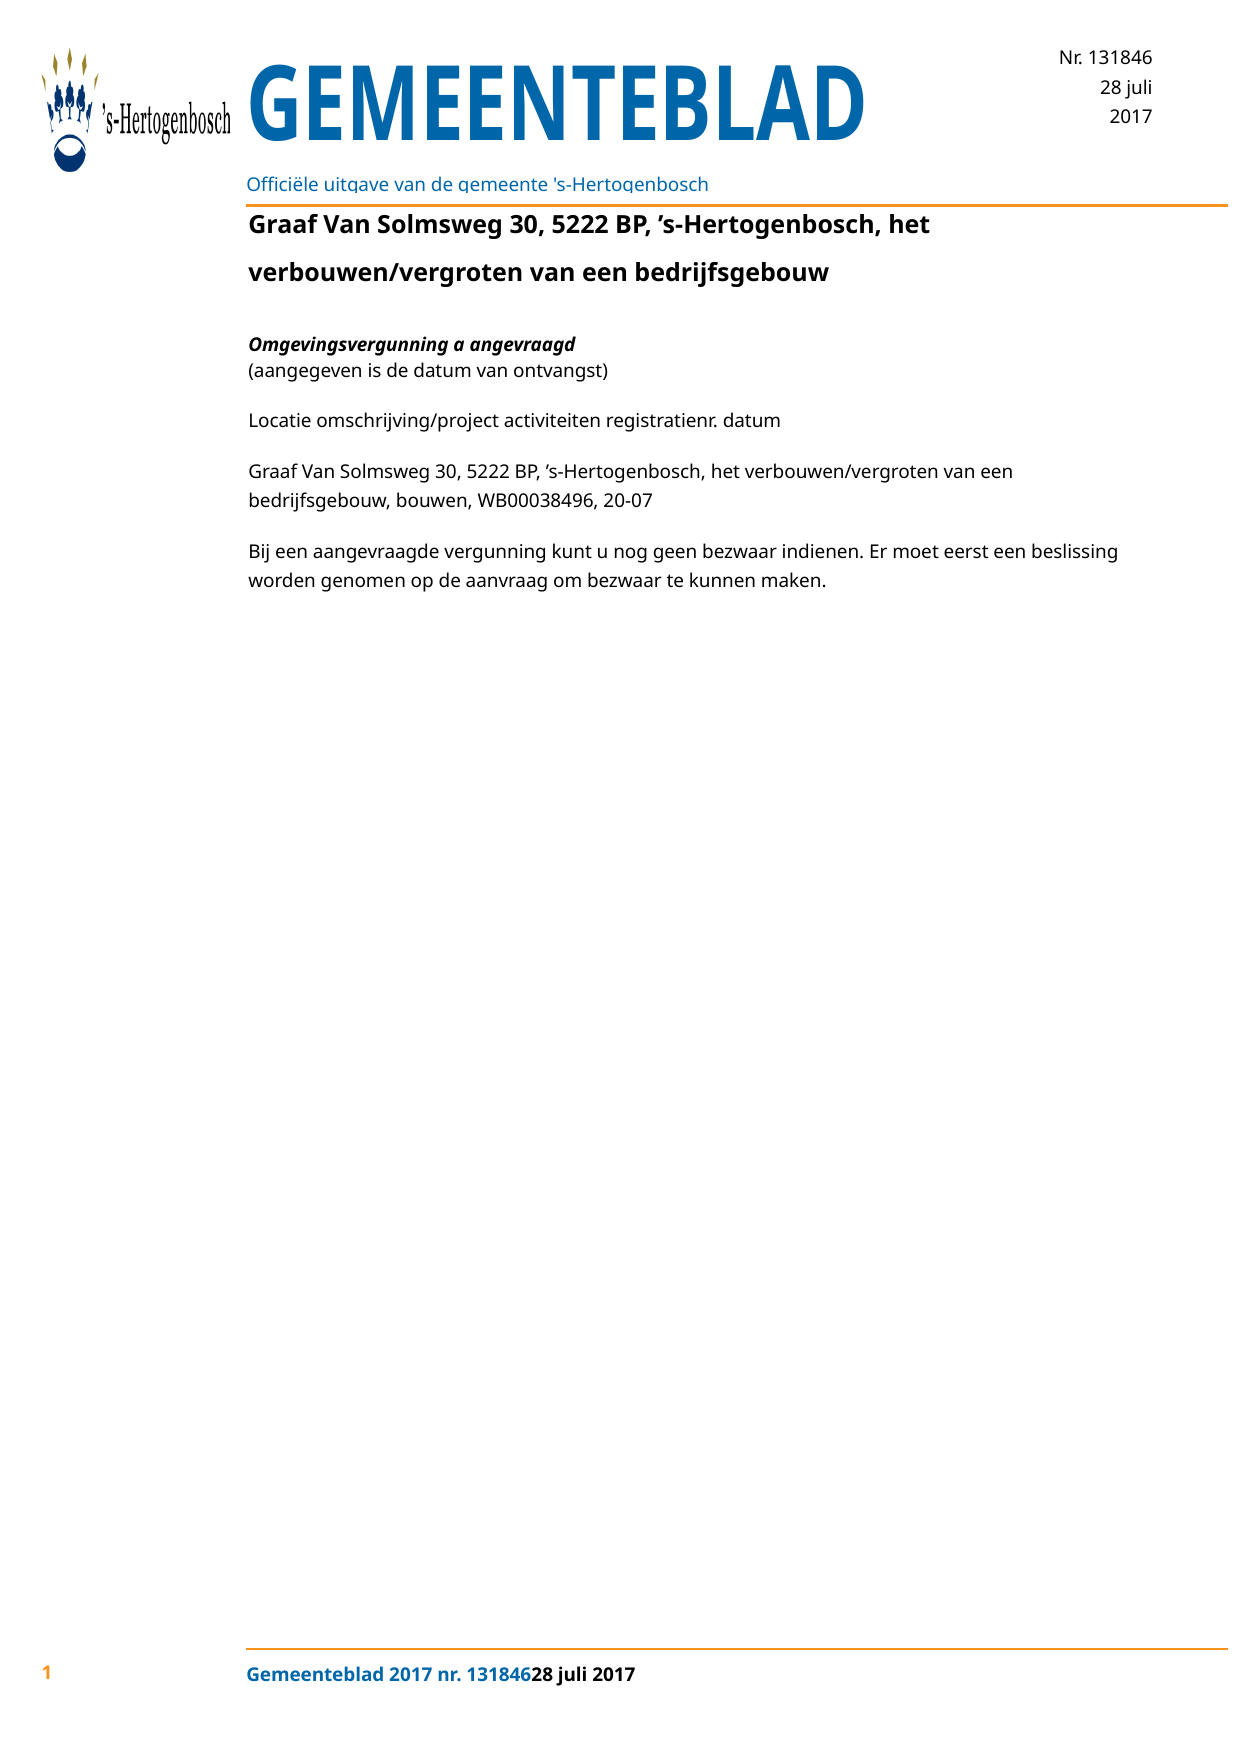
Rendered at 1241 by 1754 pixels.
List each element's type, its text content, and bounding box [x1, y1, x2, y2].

text Locatie omschrijving/project activiteiten registratienr. datum [248, 408, 1152, 433]
picture [41, 47, 231, 172]
text Graaf Van Solmsweg 30, 5222 BP, ’s-Hertogenbosch, het verbouwen/vergroten van een bedrijfsgebouw, bouwen, WB00038496, 20-07 [248, 458, 1152, 513]
text Bij een aangevraagde vergunning kunt u nog geen bezwaar indienen. Er moet eerst een beslissing worden genomen op de aanvraag om bezwaar te kunnen maken. [248, 538, 1152, 593]
text Graaf Van Solmsweg 30, 5222 BP, ’s-Hertogenbosch, het verbouwen/vergroten van een bedrijfsgebouw [248, 207, 1152, 288]
text Omgevingsvergunning a angevraagd [248, 331, 1152, 357]
text (aangegeven is de datum van ontvangst) [248, 357, 1152, 383]
